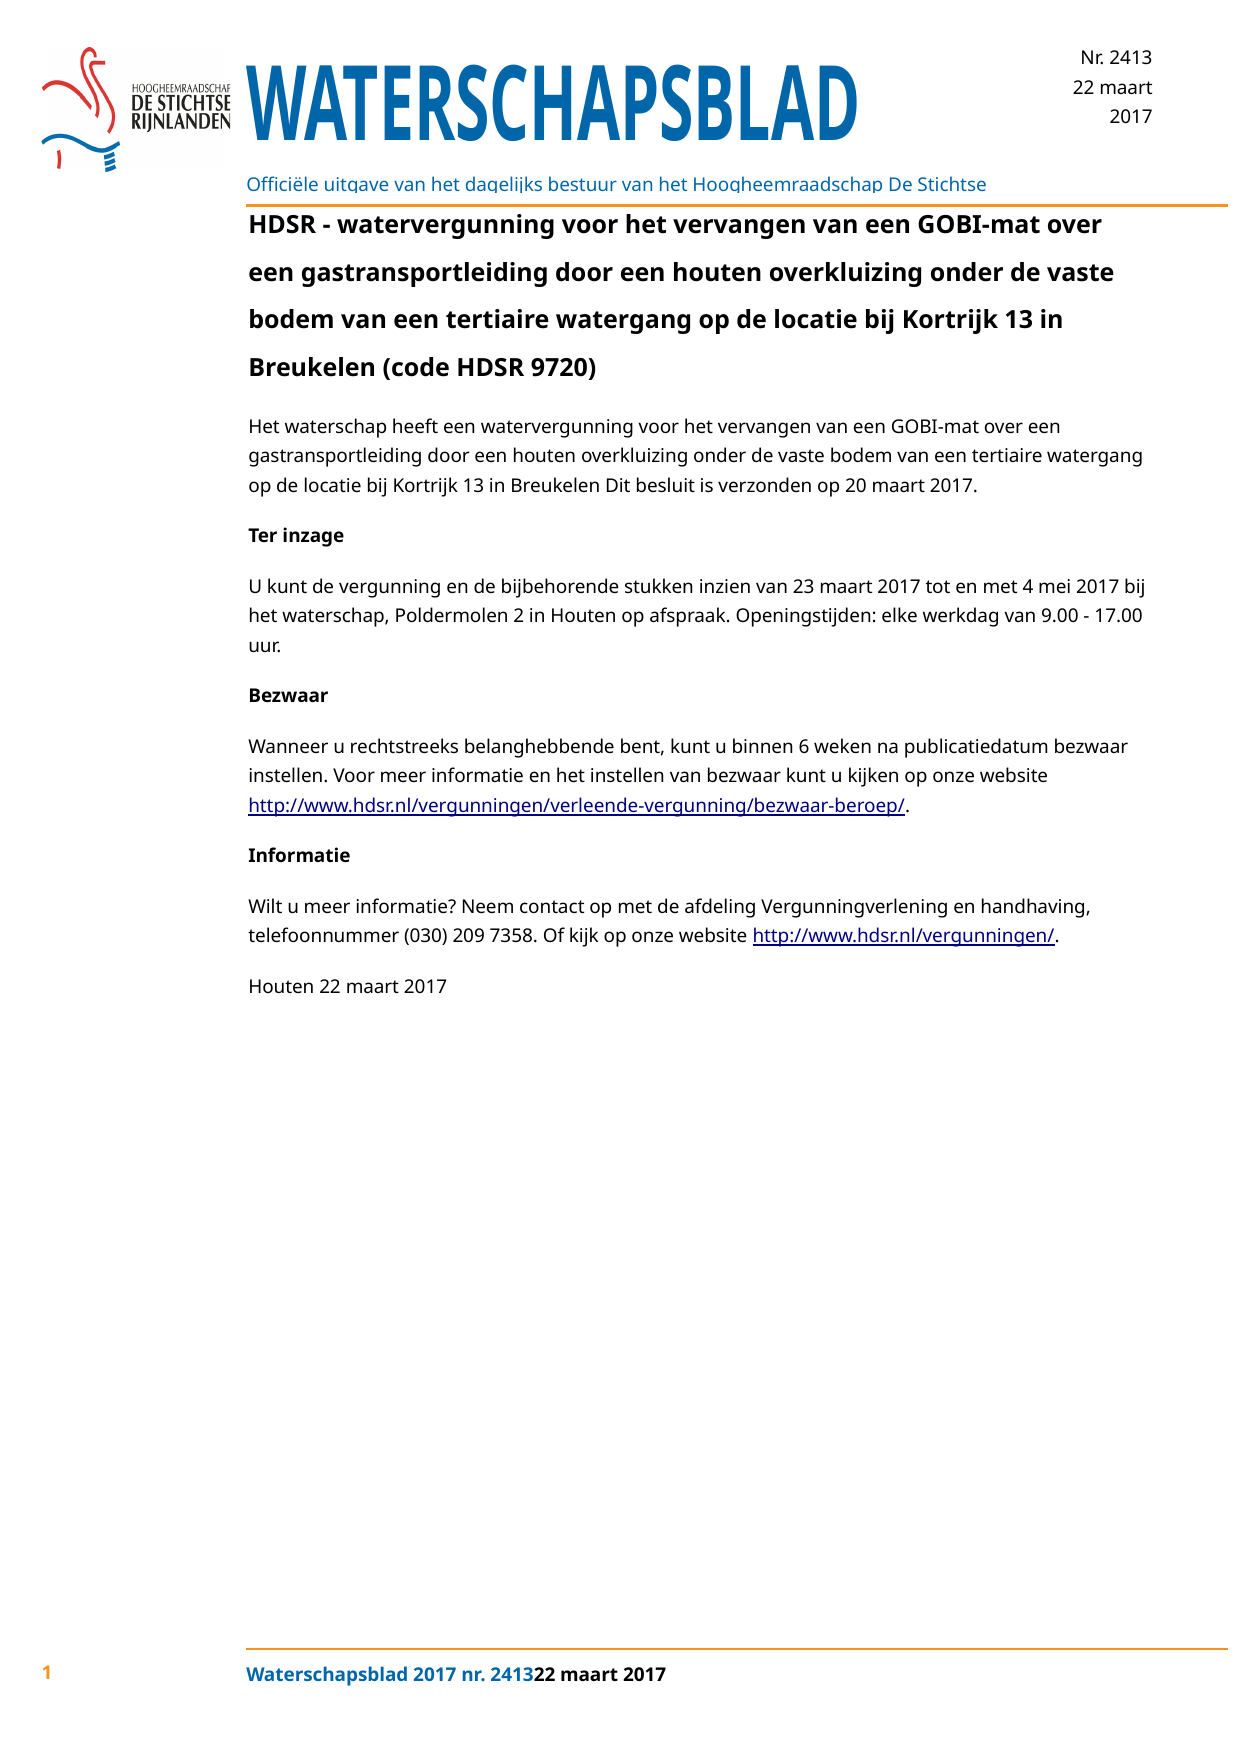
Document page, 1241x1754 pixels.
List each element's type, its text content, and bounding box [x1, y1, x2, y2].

picture [41, 47, 231, 172]
text Wanneer u rechtstreeks belanghebbende bent, kunt u binnen 6 weken na publicatiedatum bezwaar instellen. Voor meer informatie en het instellen van bezwaar kunt u kijken op onze website http://www.hdsr.nl/vergunningen/verleende-vergunning/bezwaar-beroep/. [248, 733, 1152, 818]
text HDSR - watervergunning voor het vervangen van een GOBI-mat over een gastransportleiding door een houten overkluizing onder de vaste bodem van een tertiaire watergang op de locatie bij Kortrijk 13 in Breukelen (code HDSR 9720) [248, 207, 1152, 384]
text Wilt u meer informatie? Neem contact op met de afdeling Vergunningverlening en handhaving, telefoonnummer (030) 209 7358. Of kijk op onze website http://www.hdsr.nl/vergunningen/. [248, 893, 1152, 948]
text Ter inzage [248, 523, 1152, 548]
text Informatie [248, 843, 1152, 868]
text Het waterschap heeft een watervergunning voor het vervangen van een GOBI-mat over een gastransportleiding door een houten overkluizing onder de vaste bodem van een tertiaire watergang op de locatie bij Kortrijk 13 in Breukelen Dit besluit is verzonden op 20 maart 2017. [248, 413, 1152, 498]
text Houten 22 maart 2017 [248, 973, 1152, 999]
text Bezwaar [248, 683, 1152, 708]
text U kunt de vergunning en de bijbehorende stukken inzien van 23 maart 2017 tot en met 4 mei 2017 bij het waterschap, Poldermolen 2 in Houten op afspraak. Openingstijden: elke werkdag van 9.00 - 17.00 uur. [248, 573, 1152, 658]
